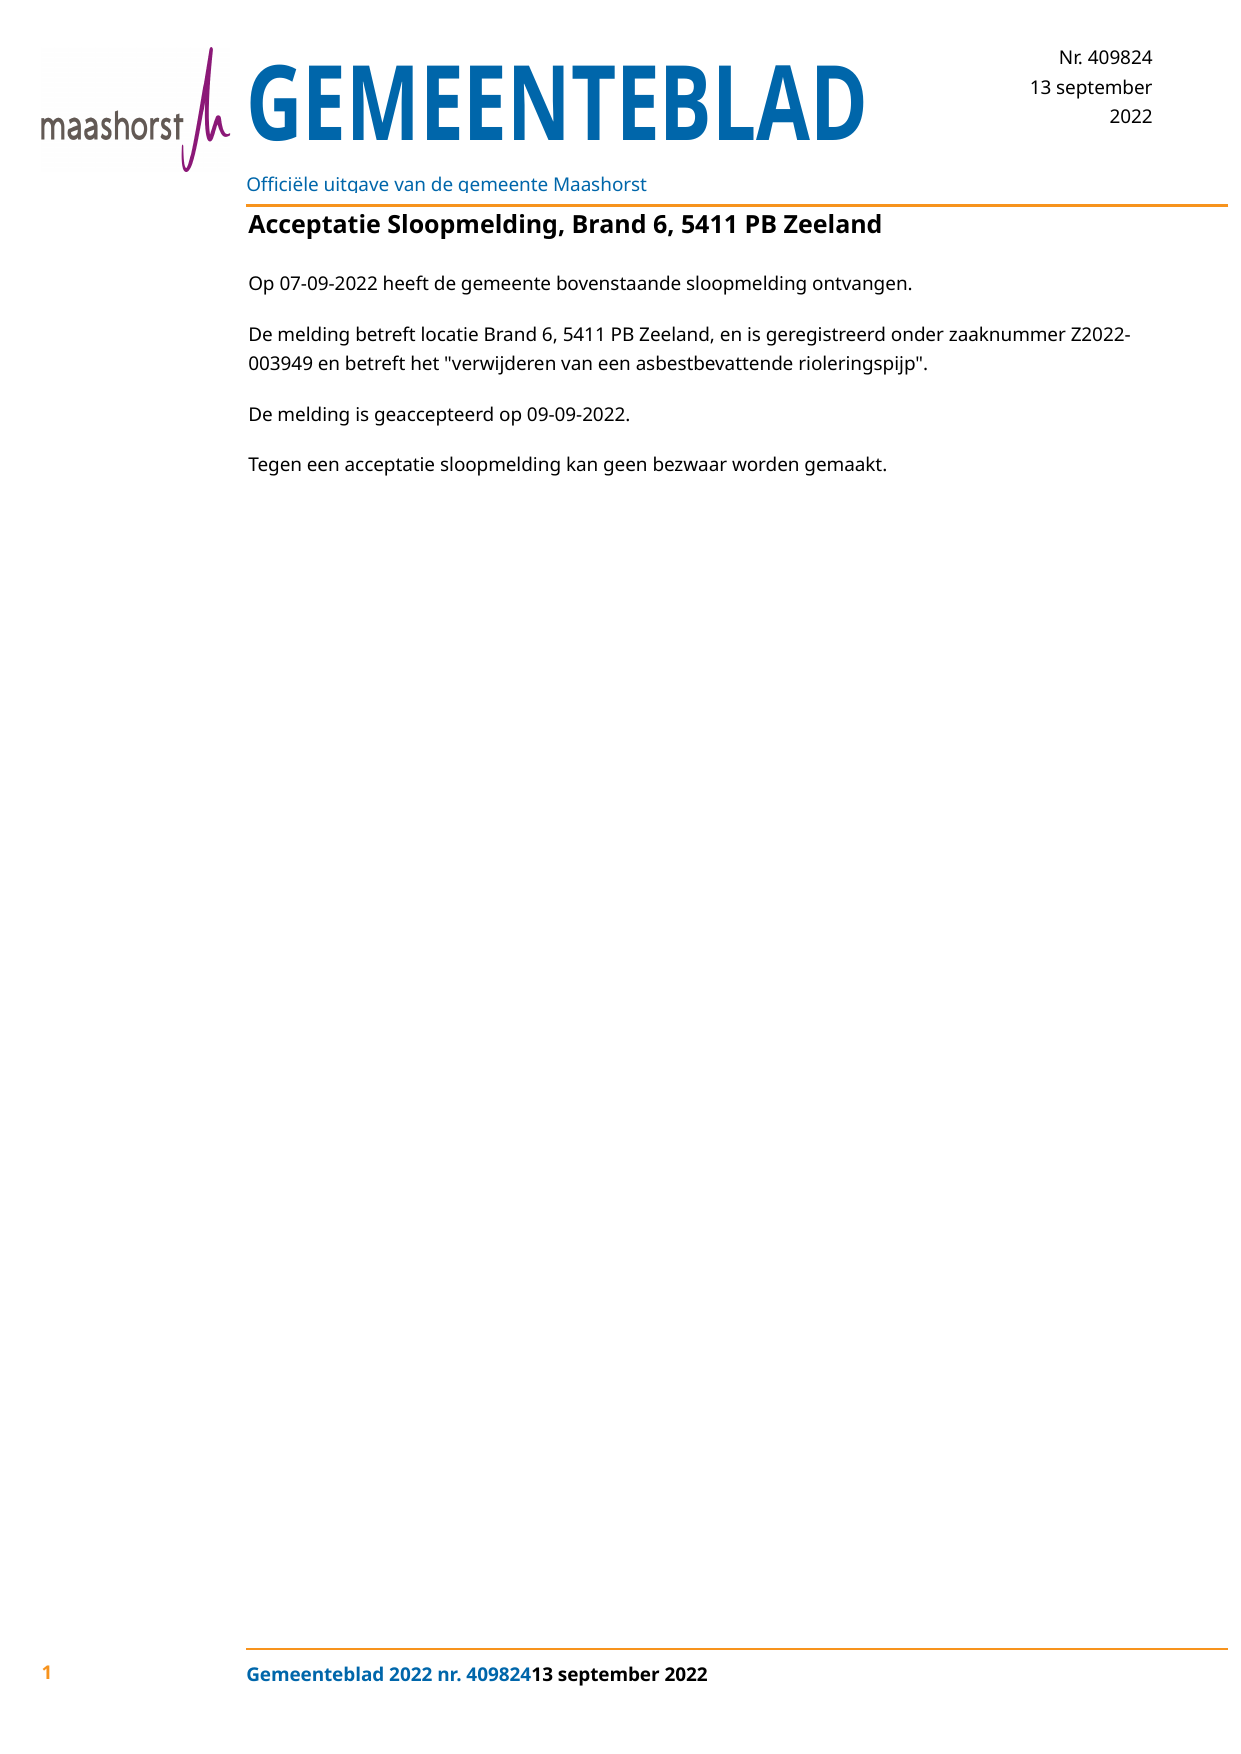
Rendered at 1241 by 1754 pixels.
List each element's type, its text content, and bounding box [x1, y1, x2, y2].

text Acceptatie Sloopmelding, Brand 6, 5411 PB Zeeland [248, 207, 1152, 241]
text De melding betreft locatie Brand 6, 5411 PB Zeeland, en is geregistreerd onder zaaknummer Z2022-003949 en betreft het "verwijderen van een asbestbevattende rioleringspijp". [248, 321, 1152, 376]
text Tegen een acceptatie sloopmelding kan geen bezwaar worden gemaakt. [248, 451, 1152, 477]
text Op 07-09-2022 heeft de gemeente bovenstaande sloopmelding ontvangen. [248, 270, 1152, 296]
text De melding is geaccepteerd op 09-09-2022. [248, 401, 1152, 426]
picture [41, 47, 231, 172]
